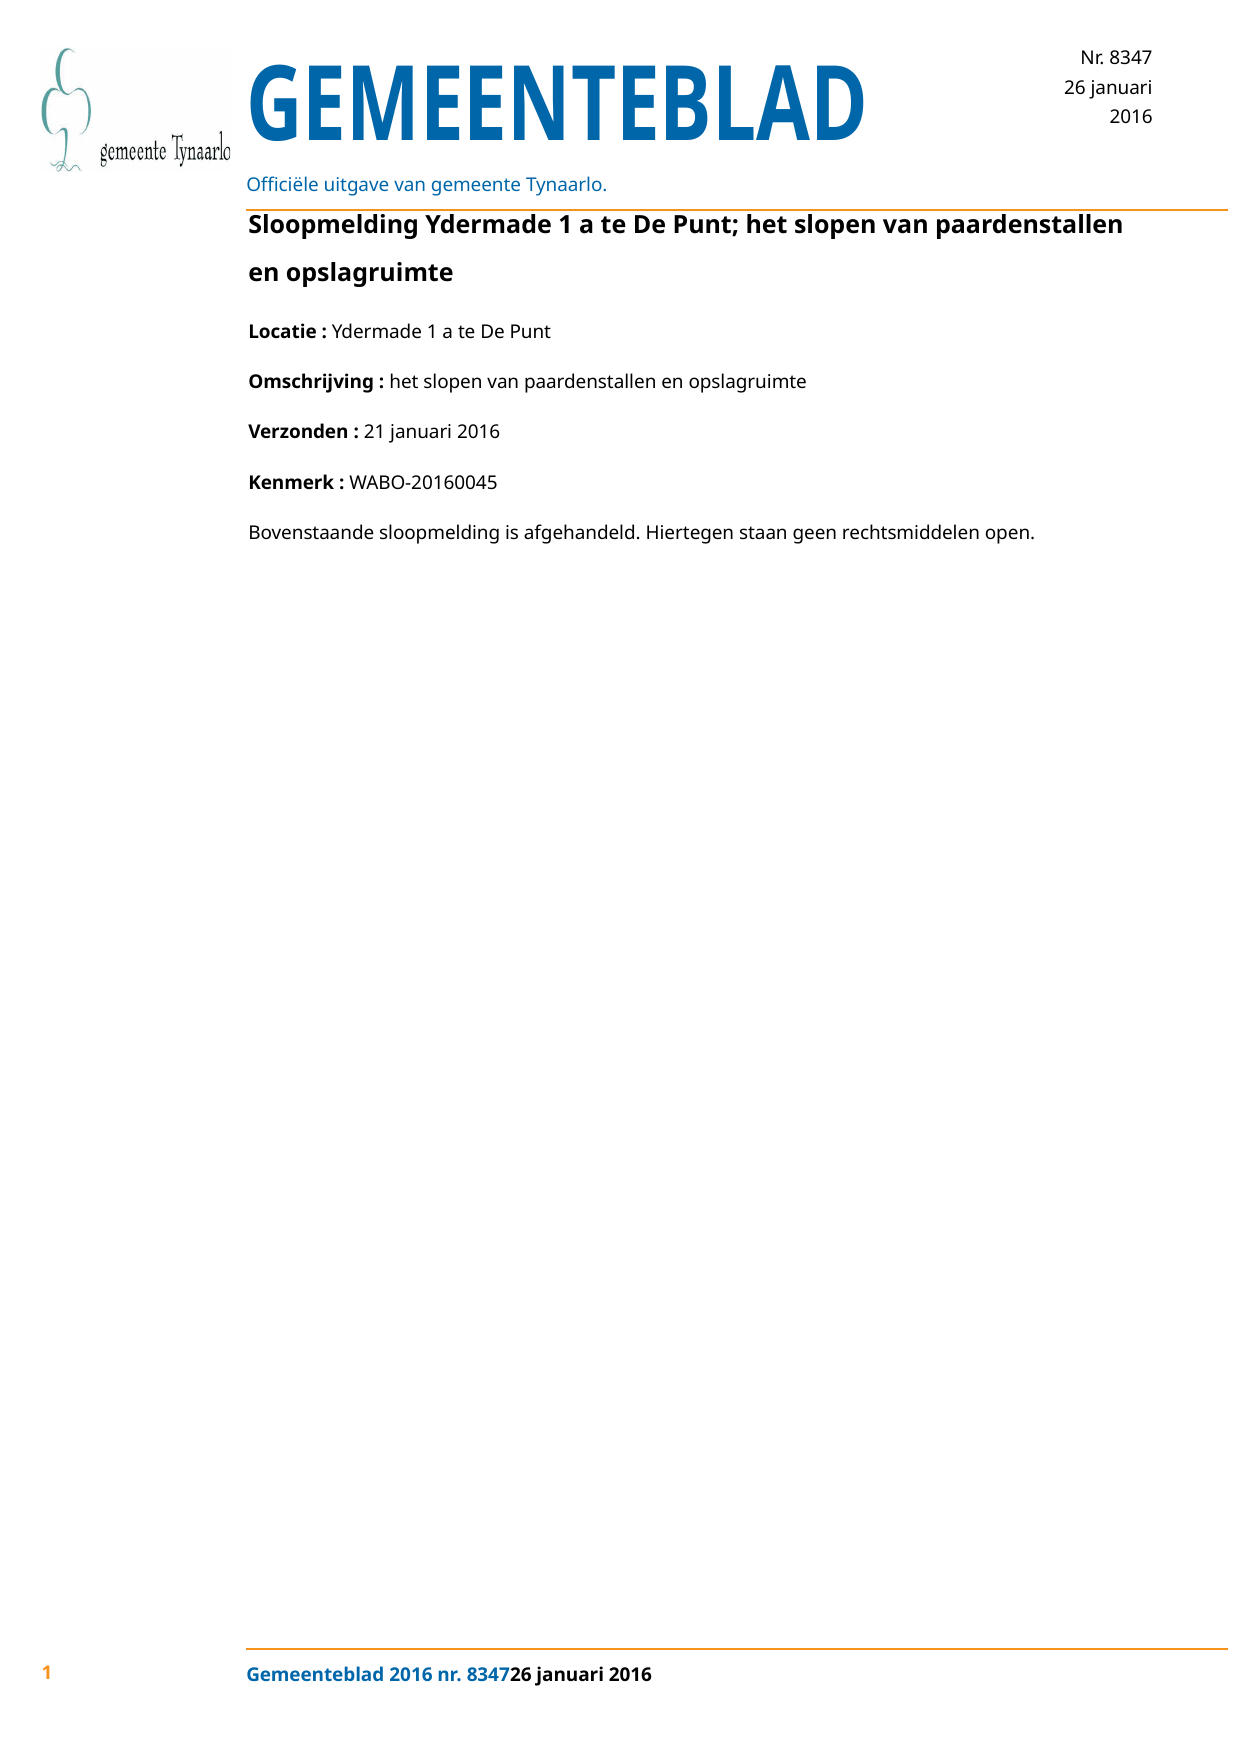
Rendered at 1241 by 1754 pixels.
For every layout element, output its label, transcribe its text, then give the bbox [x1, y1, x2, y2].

text Verzonden : 21 januari 2016 [248, 419, 1152, 444]
text Kenmerk : WABO-20160045 [248, 469, 1152, 495]
picture [41, 47, 231, 172]
text Omschrijving : het slopen van paardenstallen en opslagruimte [248, 368, 1152, 394]
text Bovenstaande sloopmelding is afgehandeld. Hiertegen staan geen rechtsmiddelen open. [248, 519, 1152, 545]
text Locatie : Ydermade 1 a te De Punt [248, 318, 1152, 344]
text Sloopmelding Ydermade 1 a te De Punt; het slopen van paardenstallen en opslagruimte [248, 211, 1152, 288]
